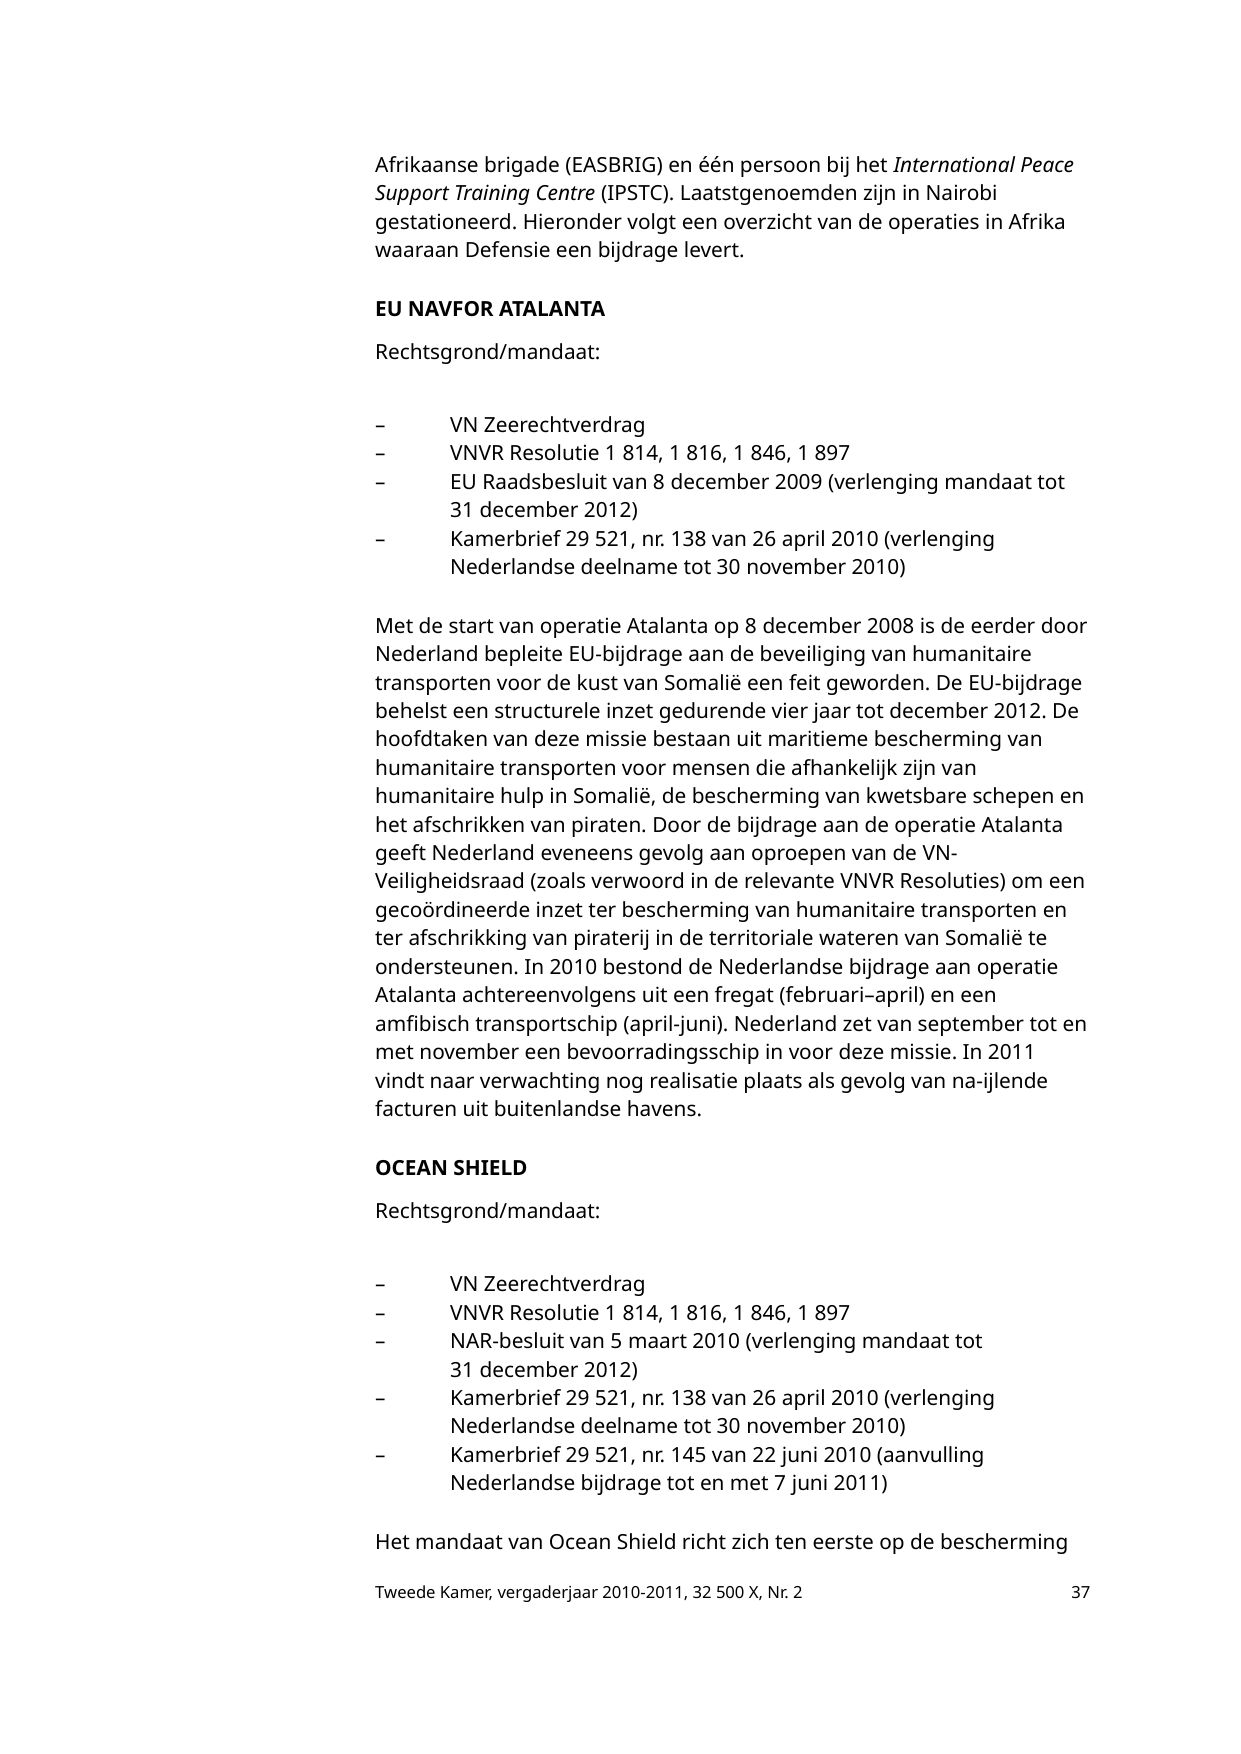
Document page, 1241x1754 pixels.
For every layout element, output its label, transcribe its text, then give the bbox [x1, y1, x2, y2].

list VNVR Resolutie 1 814, 1 816, 1 846, 1 897 [375, 438, 1090, 467]
text EU NAVFOR ATALANTA [375, 294, 1090, 322]
list VNVR Resolutie 1 814, 1 816, 1 846, 1 897 [375, 1298, 1090, 1326]
list NAR-besluit van 5 maart 2010 (verlenging mandaat tot 31 december 2012) [375, 1326, 1090, 1383]
list VN Zeerechtverdrag [375, 410, 1090, 438]
text Rechtsgrond/mandaat: [375, 337, 1090, 366]
text Afrikaanse brigade (EASBRIG) en één persoon bij het International Peace Support Training Centre (IPSTC). Laatstgenoemden zijn in Nairobi gestationeerd. Hieronder volgt een overzicht van de operaties in Afrika waaraan Defensie een bijdrage levert. [375, 150, 1090, 264]
text Rechtsgrond/mandaat: [375, 1196, 1090, 1224]
list Kamerbrief 29 521, nr. 138 van 26 april 2010 (verlenging Nederlandse deelname tot 30 november 2010) [375, 524, 1090, 581]
list VN Zeerechtverdrag [375, 1269, 1090, 1298]
list EU Raadsbesluit van 8 december 2009 (verlenging mandaat tot 31 december 2012) [375, 467, 1090, 524]
list Kamerbrief 29 521, nr. 138 van 26 april 2010 (verlenging Nederlandse deelname tot 30 november 2010) [375, 1383, 1090, 1440]
list Kamerbrief 29 521, nr. 145 van 22 juni 2010 (aanvulling Nederlandse bijdrage tot en met 7 juni 2011) [375, 1440, 1090, 1497]
text Met de start van operatie Atalanta op 8 december 2008 is de eerder door Nederland bepleite EU-bijdrage aan de beveiliging van humanitaire transporten voor de kust van Somalië een feit geworden. De EU-bijdrage behelst een structurele inzet gedurende vier jaar tot december 2012. De hoofdtaken van deze missie bestaan uit maritieme bescherming van humanitaire transporten voor mensen die afhankelijk zijn van humanitaire hulp in Somalië, de bescherming van kwetsbare schepen en het afschrikken van piraten. Door de bijdrage aan de operatie Atalanta geeft Nederland eveneens gevolg aan oproepen van de VN-Veiligheidsraad (zoals verwoord in de relevante VNVR Resoluties) om een gecoördineerde inzet ter bescherming van humanitaire transporten en ter afschrikking van piraterij in de territoriale wateren van Somalië te ondersteunen. In 2010 bestond de Nederlandse bijdrage aan operatie Atalanta achtereenvolgens uit een fregat (februari–april) en een amfibisch transportschip (april-juni). Nederland zet van september tot en met november een bevoorradingsschip in voor deze missie. In 2011 vindt naar verwachting nog realisatie plaats als gevolg van na-ijlende facturen uit buitenlandse havens. [375, 611, 1090, 1123]
text OCEAN SHIELD [375, 1153, 1090, 1181]
text Het mandaat van Ocean Shield richt zich ten eerste op de bescherming [375, 1527, 1090, 1555]
